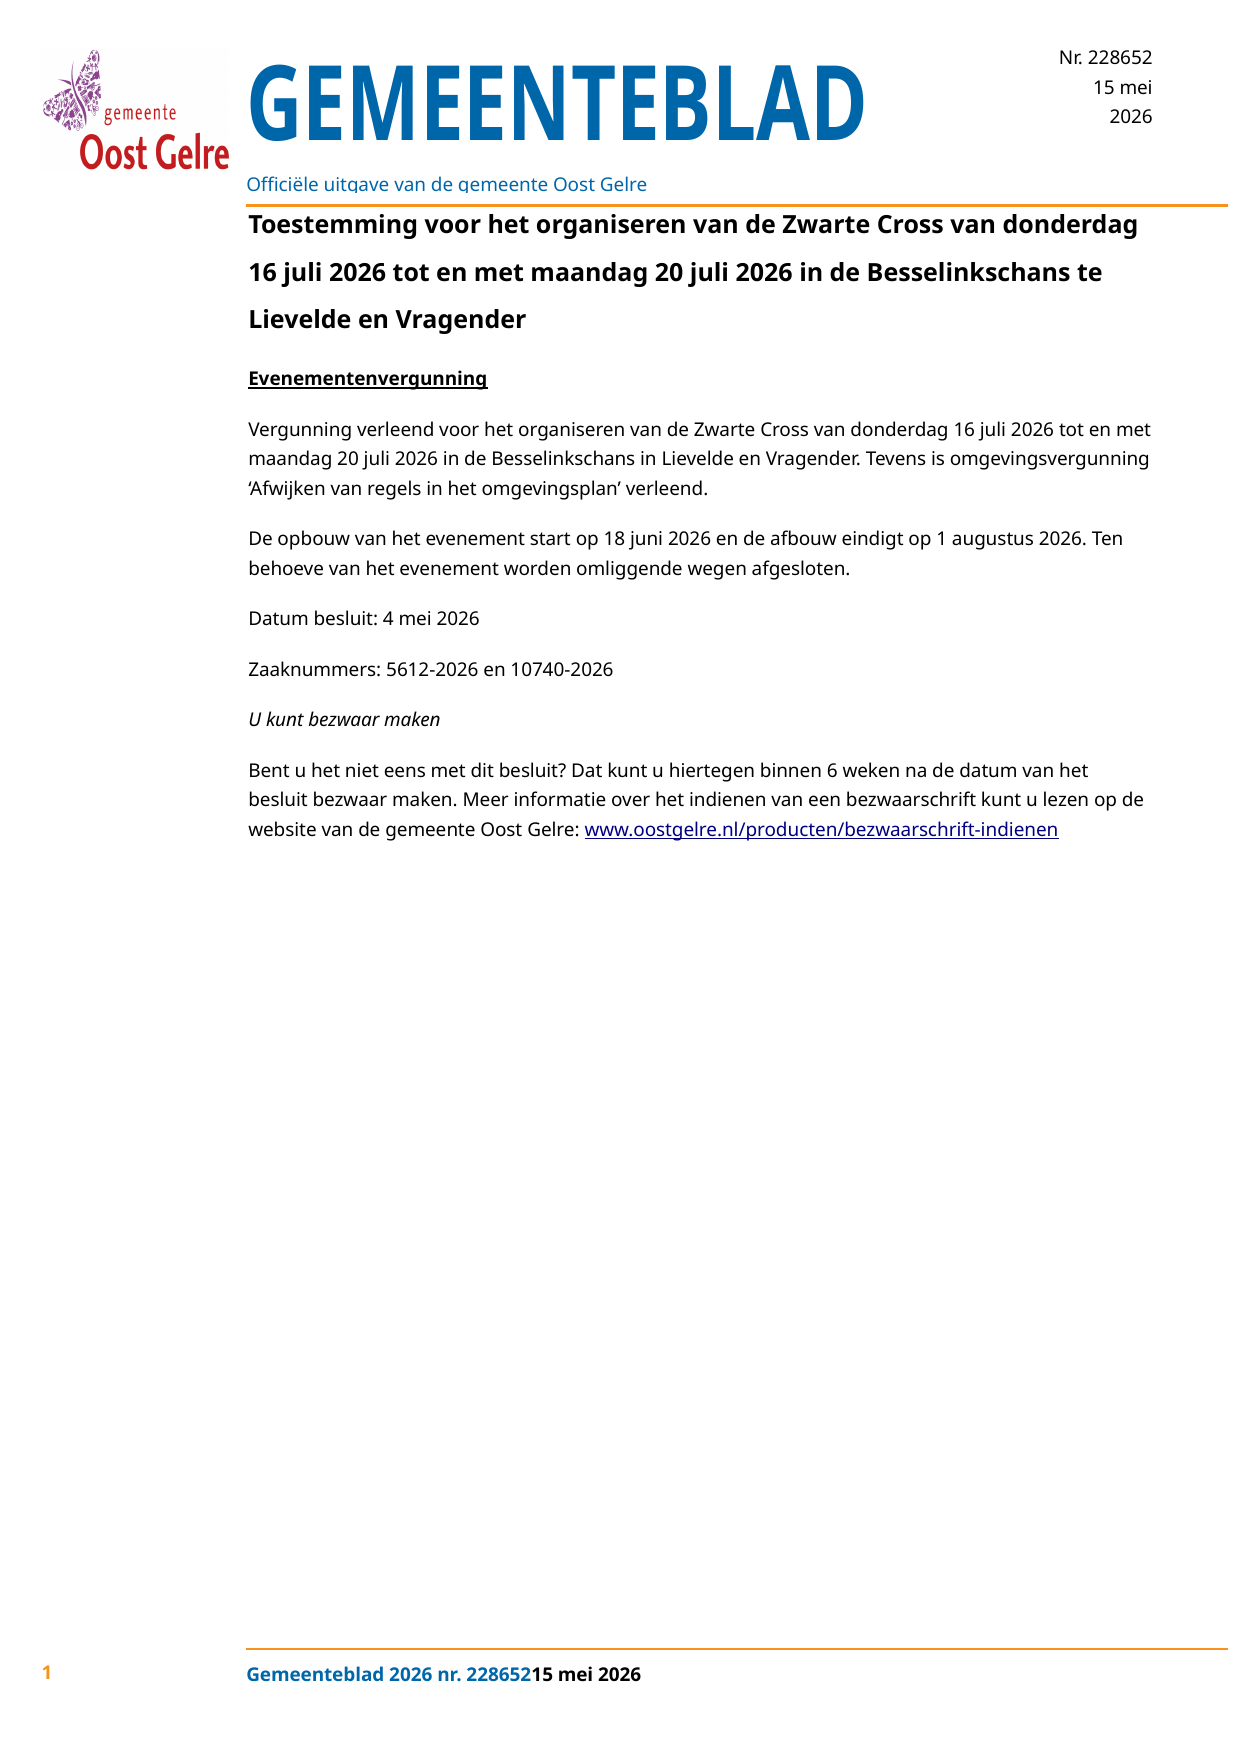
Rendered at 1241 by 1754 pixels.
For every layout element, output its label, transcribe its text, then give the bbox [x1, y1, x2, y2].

picture [41, 47, 231, 172]
text Evenementenvergunning [248, 366, 1152, 391]
text Bent u het niet eens met dit besluit? Dat kunt u hiertegen binnen 6 weken na de datum van het besluit bezwaar maken. Meer informatie over het indienen van een bezwaarschrift kunt u lezen op de website van de gemeente Oost Gelre: www.oostgelre.nl/producten/bezwaarschrift-indienen [248, 757, 1152, 842]
text Vergunning verleend voor het organiseren van de Zwarte Cross van donderdag 16 juli 2026 tot en met maandag 20 juli 2026 in de Besselinkschans in Lievelde en Vragender. Tevens is omgevingsvergunning ‘Afwijken van regels in het omgevingsplan’ verleend. [248, 416, 1152, 501]
text U kunt bezwaar maken [248, 706, 1152, 732]
text Datum besluit: 4 mei 2026 [248, 606, 1152, 631]
text Toestemming voor het organiseren van de Zwarte Cross van donderdag 16 juli 2026 tot en met maandag 20 juli 2026 in de Besselinkschans te Lievelde en Vragender [248, 207, 1152, 336]
text Zaaknummers: 5612-2026 en 10740-2026 [248, 656, 1152, 682]
text De opbouw van het evenement start op 18 juni 2026 en de afbouw eindigt op 1 augustus 2026. Ten behoeve van het evenement worden omliggende wegen afgesloten. [248, 526, 1152, 581]
